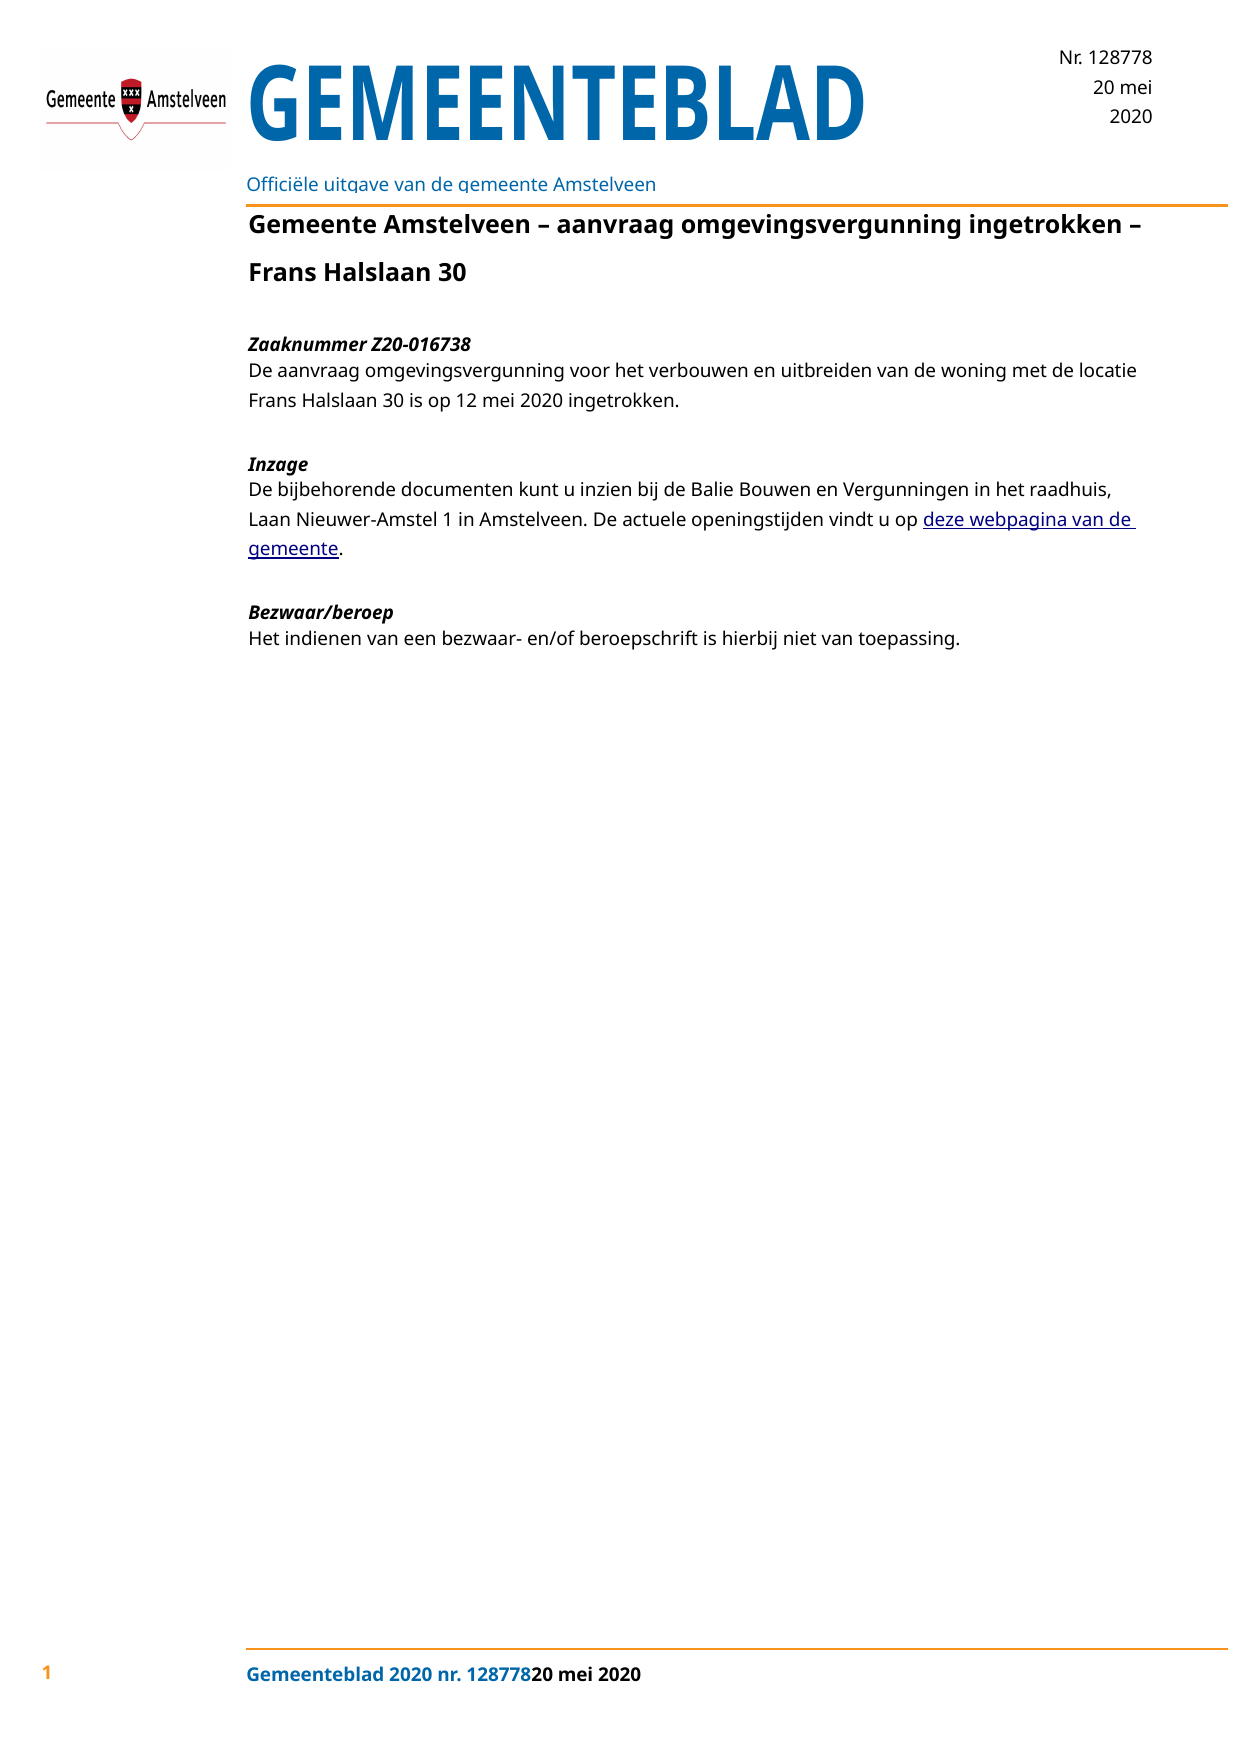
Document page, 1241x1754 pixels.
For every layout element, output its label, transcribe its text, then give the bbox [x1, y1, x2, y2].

picture [41, 47, 231, 172]
text De bijbehorende documenten kunt u inzien bij de Balie Bouwen en Vergunningen in het raadhuis, Laan Nieuwer-Amstel 1 in Amstelveen. De actuele openingstijden vindt u op deze webpagina van de gemeente. [248, 476, 1152, 561]
text De aanvraag omgevingsvergunning voor het verbouwen en uitbreiden van de woning met de locatie Frans Halslaan 30 is op 12 mei 2020 ingetrokken. [248, 357, 1152, 412]
text Zaaknummer Z20-016738 [248, 331, 1152, 357]
text Inzage [248, 451, 1152, 476]
text Het indienen van een bezwaar- en/of beroepschrift is hierbij niet van toepassing. [248, 625, 1152, 651]
text Bezwaar/beroep [248, 599, 1152, 625]
text Gemeente Amstelveen – aanvraag omgevingsvergunning ingetrokken – Frans Halslaan 30 [248, 207, 1152, 288]
